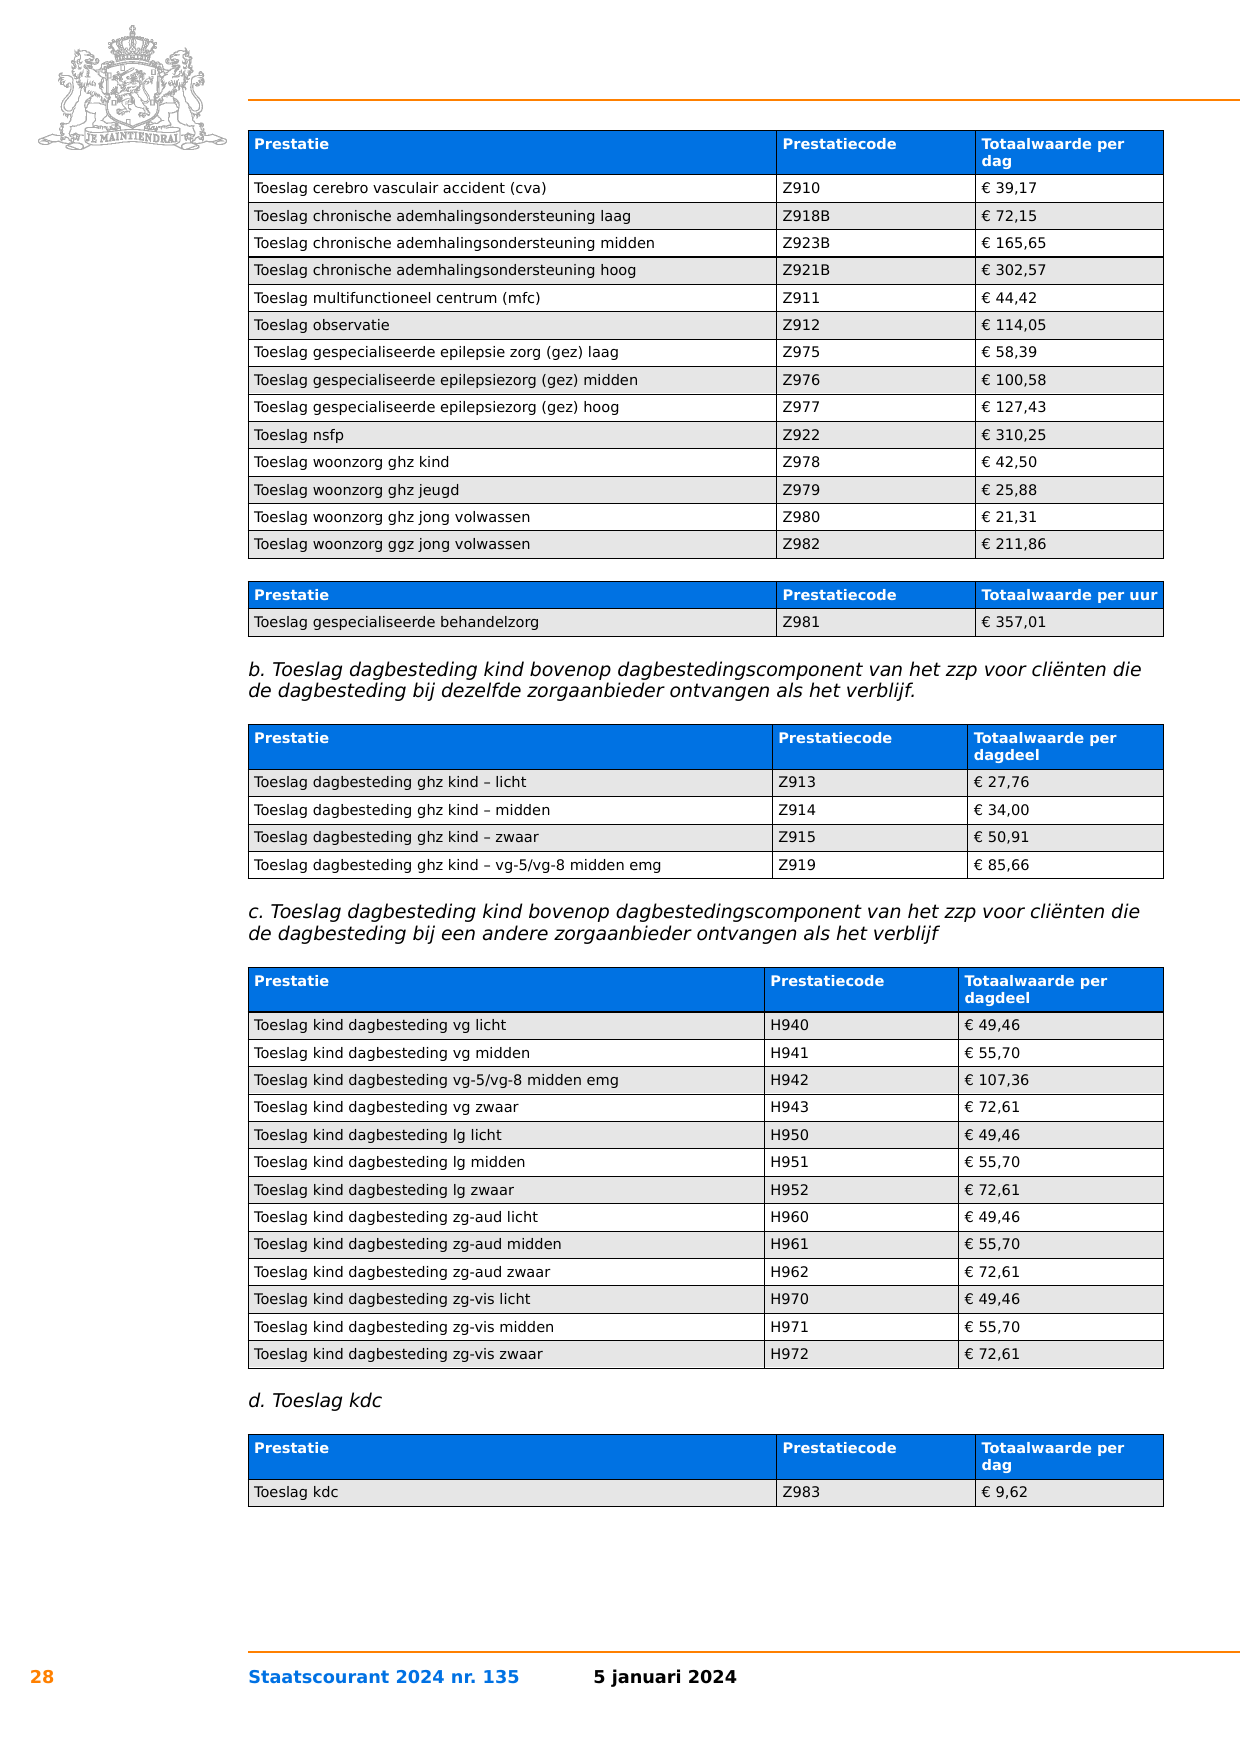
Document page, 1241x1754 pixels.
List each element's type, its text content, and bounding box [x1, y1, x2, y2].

subtitle d. Toeslag kdc [248, 1390, 1163, 1412]
table_cell Toeslag kdc [249, 1480, 776, 1506]
table_header Prestatiecode [777, 131, 975, 174]
table_cell Z913 [773, 770, 967, 796]
table_cell Z979 [777, 477, 975, 503]
table_cell Toeslag kind dagbesteding lg licht [249, 1122, 764, 1148]
picture [38, 25, 227, 150]
table_cell € 72,61 [959, 1341, 1163, 1367]
table_cell € 127,43 [976, 395, 1163, 421]
table_cell Toeslag woonzorg ghz kind [249, 449, 776, 476]
subtitle b. Toeslag dagbesteding kind bovenop dagbestedingscomponent van het zzp voor cliënten die de dagbesteding bij dezelfde zorgaanbieder ontvangen als het verblijf. [248, 658, 1163, 702]
table_cell Toeslag woonzorg ghz jong volwassen [249, 504, 776, 530]
table_cell € 211,86 [976, 531, 1163, 558]
table_header Prestatie [249, 968, 764, 1011]
table_cell Toeslag nsfp [249, 422, 776, 448]
table_cell H952 [765, 1177, 958, 1203]
table_cell € 310,25 [976, 422, 1163, 448]
table_cell Toeslag dagbesteding ghz kind – zwaar [249, 825, 772, 851]
table_header Totaalwaarde per uur [976, 582, 1163, 608]
table_cell € 39,17 [976, 175, 1163, 202]
table_cell Toeslag woonzorg ggz jong volwassen [249, 531, 776, 558]
table_cell Z919 [773, 852, 967, 878]
table_cell Toeslag kind dagbesteding lg midden [249, 1149, 764, 1176]
table_cell H950 [765, 1122, 958, 1148]
table_cell Toeslag kind dagbesteding vg licht [249, 1013, 764, 1039]
table_cell Toeslag kind dagbesteding vg-5/vg-8 midden emg [249, 1067, 764, 1093]
table_cell Toeslag gespecialiseerde epilepsie zorg (gez) laag [249, 340, 776, 366]
table_cell € 72,61 [959, 1259, 1163, 1285]
table_cell € 72,61 [959, 1177, 1163, 1203]
table_cell € 55,70 [959, 1232, 1163, 1258]
table_cell H971 [765, 1314, 958, 1340]
table_cell Z982 [777, 531, 975, 558]
table_cell Z978 [777, 449, 975, 476]
table_cell Z976 [777, 367, 975, 393]
table_cell Z923B [777, 230, 975, 256]
table_cell Toeslag gespecialiseerde epilepsiezorg (gez) midden [249, 367, 776, 393]
table_cell Z914 [773, 797, 967, 823]
table_cell € 49,46 [959, 1013, 1163, 1039]
table_cell Toeslag kind dagbesteding vg midden [249, 1040, 764, 1066]
table_cell H970 [765, 1286, 958, 1313]
table_header Totaalwaarde per dag [976, 1435, 1163, 1479]
subtitle c. Toeslag dagbesteding kind bovenop dagbestedingscomponent van het zzp voor cliënten die de dagbesteding bij een andere zorgaanbieder ontvangen als het verblijf [248, 901, 1163, 945]
table_header Prestatie [249, 582, 776, 608]
table_cell Toeslag chronische ademhalingsondersteuning laag [249, 203, 776, 229]
table_cell Toeslag cerebro vasculair accident (cva) [249, 175, 776, 202]
table_header Prestatie [249, 725, 772, 769]
table_header Prestatie [249, 131, 776, 174]
table_cell Z912 [777, 312, 975, 339]
table_header Prestatie [249, 1435, 776, 1479]
table_cell Toeslag kind dagbesteding vg zwaar [249, 1095, 764, 1121]
table_cell Toeslag dagbesteding ghz kind – vg-5/vg-8 midden emg [249, 852, 772, 878]
table_cell € 100,58 [976, 367, 1163, 393]
table_cell Toeslag chronische ademhalingsondersteuning midden [249, 230, 776, 256]
table_header Prestatiecode [765, 968, 958, 1011]
table_cell H962 [765, 1259, 958, 1285]
table_cell € 25,88 [976, 477, 1163, 503]
table_cell Toeslag kind dagbesteding zg-aud midden [249, 1232, 764, 1258]
table_cell € 55,70 [959, 1040, 1163, 1066]
table_header Totaalwaarde per dagdeel [968, 725, 1163, 769]
table_cell Toeslag dagbesteding ghz kind – midden [249, 797, 772, 823]
table_cell Toeslag multifunctioneel centrum (mfc) [249, 285, 776, 311]
table_cell Toeslag gespecialiseerde epilepsiezorg (gez) hoog [249, 395, 776, 421]
table_cell Z981 [777, 609, 975, 636]
table_cell Toeslag woonzorg ghz jeugd [249, 477, 776, 503]
table_cell H940 [765, 1013, 958, 1039]
table_cell € 42,50 [976, 449, 1163, 476]
table_header Totaalwaarde per dag [976, 131, 1163, 174]
table_cell € 55,70 [959, 1314, 1163, 1340]
table_cell € 50,91 [968, 825, 1163, 851]
table_cell Toeslag kind dagbesteding zg-vis midden [249, 1314, 764, 1340]
table_cell Toeslag kind dagbesteding lg zwaar [249, 1177, 764, 1203]
table_cell Toeslag dagbesteding ghz kind – licht [249, 770, 772, 796]
table_cell H942 [765, 1067, 958, 1093]
table_cell € 302,57 [976, 258, 1163, 284]
table_cell Z975 [777, 340, 975, 366]
table_cell Z980 [777, 504, 975, 530]
table_cell Z911 [777, 285, 975, 311]
table_cell Z915 [773, 825, 967, 851]
table_cell € 49,46 [959, 1204, 1163, 1231]
table_cell € 49,46 [959, 1286, 1163, 1313]
table_cell € 165,65 [976, 230, 1163, 256]
table_cell Z910 [777, 175, 975, 202]
table_cell Toeslag chronische ademhalingsondersteuning hoog [249, 258, 776, 284]
table_cell H960 [765, 1204, 958, 1231]
table_header Prestatiecode [773, 725, 967, 769]
table_cell € 85,66 [968, 852, 1163, 878]
table_cell € 49,46 [959, 1122, 1163, 1148]
table_cell € 72,61 [959, 1095, 1163, 1121]
table_cell Toeslag kind dagbesteding zg-aud zwaar [249, 1259, 764, 1285]
table_cell € 9,62 [976, 1480, 1163, 1506]
table_cell Toeslag kind dagbesteding zg-aud licht [249, 1204, 764, 1231]
table_cell € 357,01 [976, 609, 1163, 636]
table_cell Z977 [777, 395, 975, 421]
table_cell Toeslag kind dagbesteding zg-vis zwaar [249, 1341, 764, 1367]
table_header Totaalwaarde per dagdeel [959, 968, 1163, 1011]
table_cell € 107,36 [959, 1067, 1163, 1093]
table_cell € 34,00 [968, 797, 1163, 823]
table_cell Z983 [777, 1480, 975, 1506]
table_header Prestatiecode [777, 582, 975, 608]
table_cell € 44,42 [976, 285, 1163, 311]
table_cell € 114,05 [976, 312, 1163, 339]
table_cell H972 [765, 1341, 958, 1367]
table_cell € 72,15 [976, 203, 1163, 229]
table_cell Toeslag kind dagbesteding zg-vis licht [249, 1286, 764, 1313]
table_cell H961 [765, 1232, 958, 1258]
table_cell H943 [765, 1095, 958, 1121]
table_cell Z918B [777, 203, 975, 229]
table_cell H941 [765, 1040, 958, 1066]
table_cell Z922 [777, 422, 975, 448]
table_header Prestatiecode [777, 1435, 975, 1479]
table_cell € 27,76 [968, 770, 1163, 796]
table_cell € 58,39 [976, 340, 1163, 366]
table_cell € 21,31 [976, 504, 1163, 530]
table_cell € 55,70 [959, 1149, 1163, 1176]
table_cell Toeslag observatie [249, 312, 776, 339]
table_cell H951 [765, 1149, 958, 1176]
table_cell Toeslag gespecialiseerde behandelzorg [249, 609, 776, 636]
table_cell Z921B [777, 258, 975, 284]
